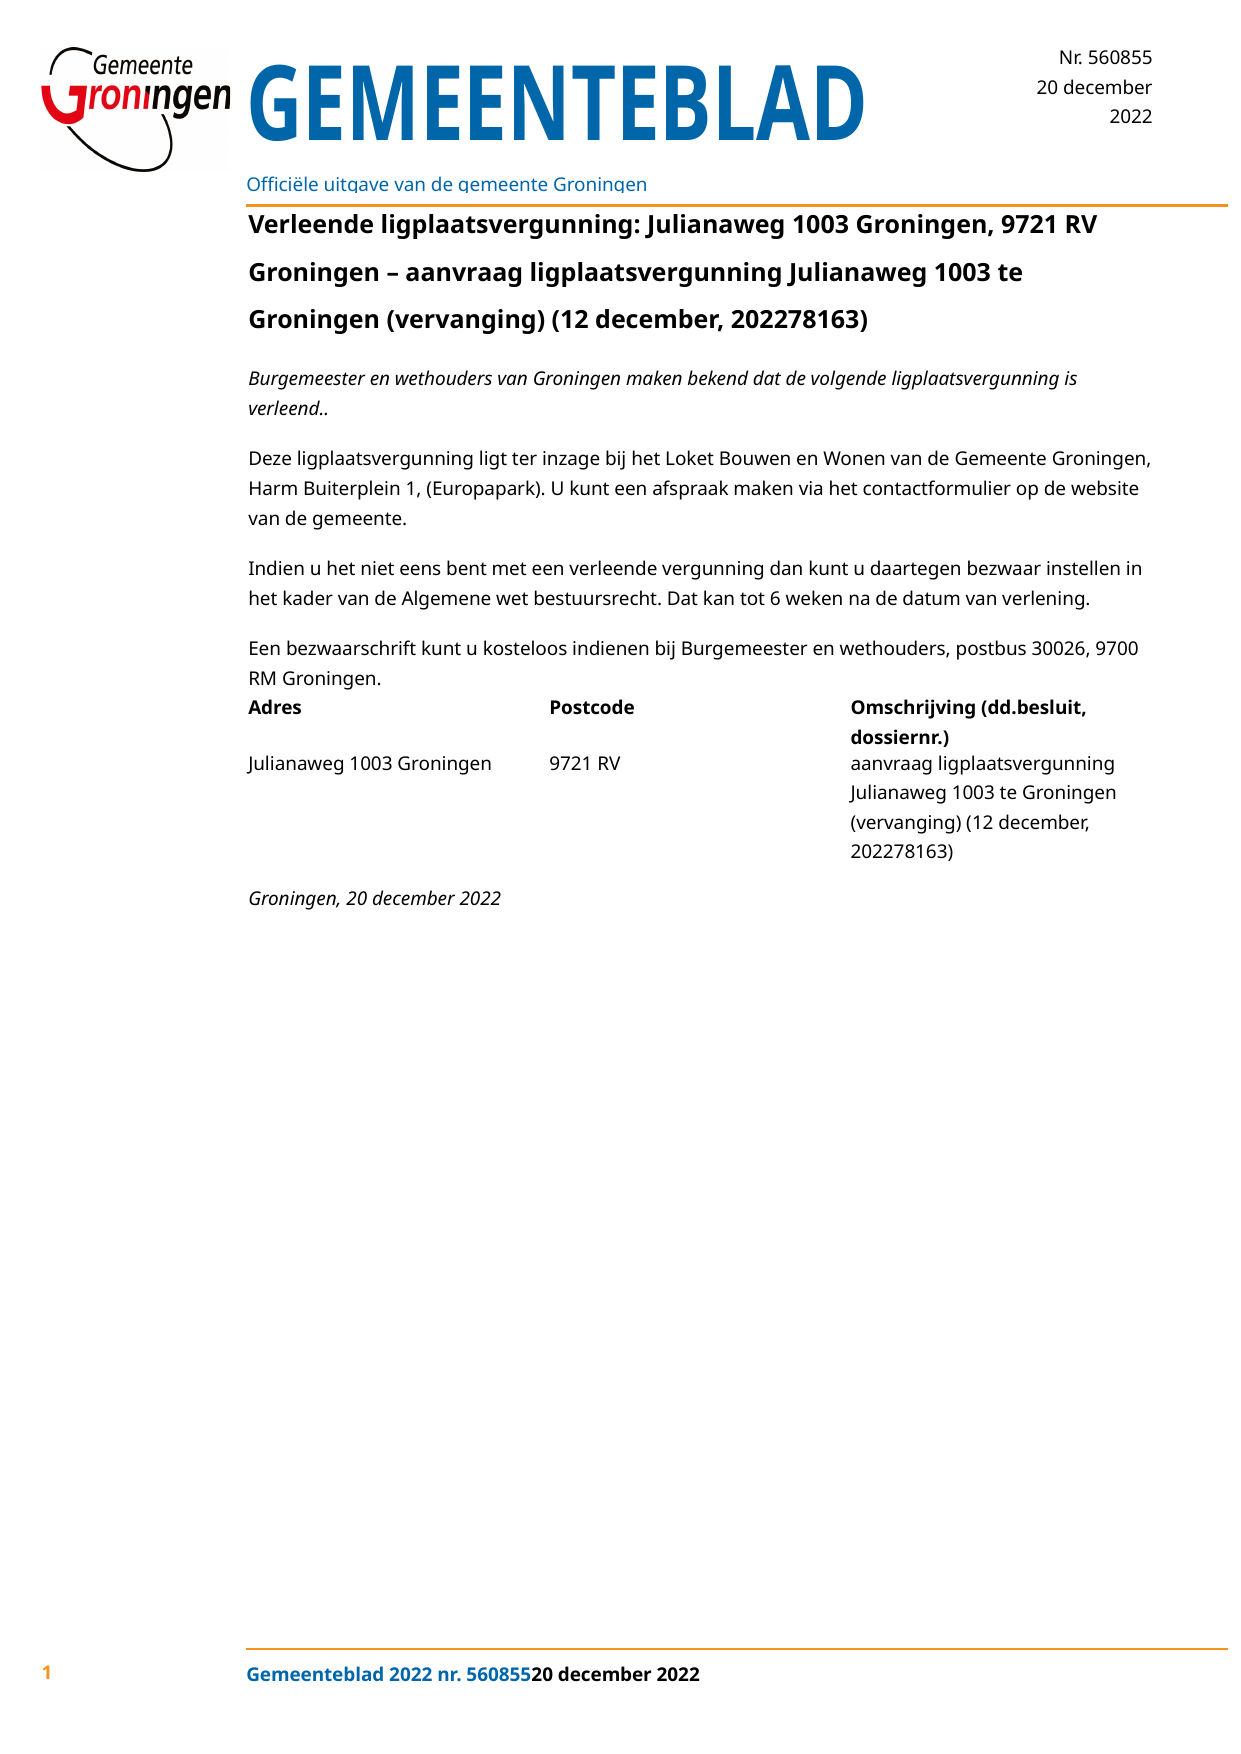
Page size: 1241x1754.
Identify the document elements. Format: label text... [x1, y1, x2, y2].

table_cell Julianaweg 1003 Groningen [248, 750, 549, 864]
table_header Adres [248, 694, 549, 750]
text Indien u het niet eens bent met een verleende vergunning dan kunt u daartegen bezwaar instellen in het kader van de Algemene wet bestuursrecht. Dat kan tot 6 weken na de datum van verlening. [248, 555, 1152, 610]
text Burgemeester en wethouders van Groningen maken bekend dat de volgende ligplaatsvergunning is verleend.. [248, 366, 1152, 421]
text Een bezwaarschrift kunt u kosteloos indienen bij Burgemeester en wethouders, postbus 30026, 9700 RM Groningen. [248, 635, 1152, 690]
table_header Postcode [549, 694, 850, 750]
table_header Omschrijving (dd.besluit, dossiernr.) [850, 694, 1152, 750]
picture [41, 47, 231, 172]
table_cell aanvraag ligplaatsvergunning Julianaweg 1003 te Groningen (vervanging) (12 december, 202278163) [850, 750, 1152, 864]
text Groningen, 20 december 2022 [248, 886, 1152, 911]
table_cell 9721 RV [549, 750, 850, 864]
text Verleende ligplaatsvergunning: Julianaweg 1003 Groningen, 9721 RV Groningen – aanvraag ligplaatsvergunning Julianaweg 1003 te Groningen (vervanging) (12 december, 202278163) [248, 207, 1152, 336]
text Deze ligplaatsvergunning ligt ter inzage bij het Loket Bouwen en Wonen van de Gemeente Groningen, Harm Buiterplein 1, (Europapark). U kunt een afspraak maken via het contactformulier op de website van de gemeente. [248, 446, 1152, 530]
